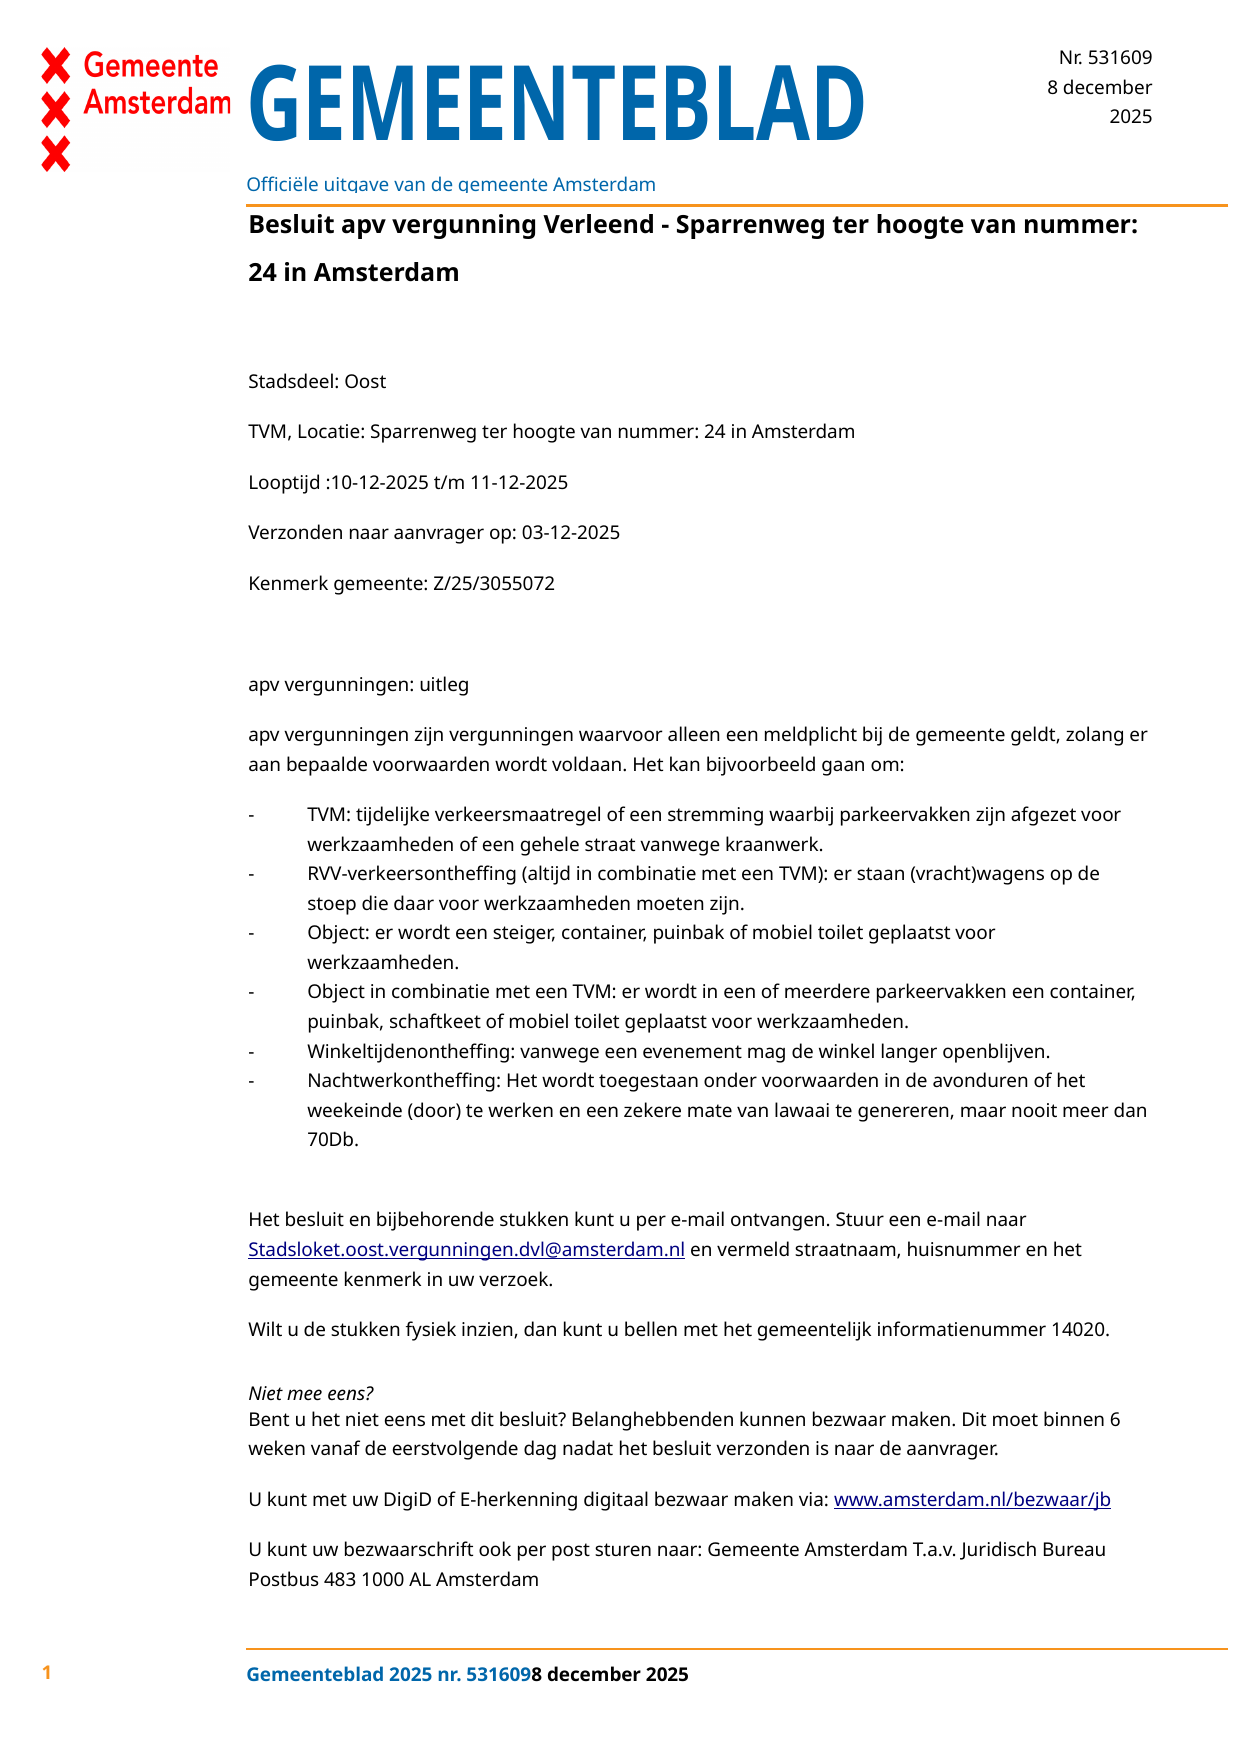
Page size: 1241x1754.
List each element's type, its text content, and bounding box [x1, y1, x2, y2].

text Het besluit en bijbehorende stukken kunt u per e-mail ontvangen. Stuur een e-mail naar Stadsloket.oost.vergunningen.dvl@amsterdam.nl en vermeld straatnaam, huisnummer en het gemeente kenmerk in uw verzoek. [248, 1207, 1152, 1292]
text Kenmerk gemeente: Z/25/3055072 [248, 570, 1152, 596]
text Besluit apv vergunning Verleend - Sparrenweg ter hoogte van nummer: 24 in Amsterdam [248, 207, 1152, 288]
list RVV-verkeersontheffing (altijd in combinatie met een TVM): er staan (vracht)wagens op de stoep die daar voor werkzaamheden moeten zijn. [248, 860, 1152, 916]
text U kunt uw bezwaarschrift ook per post sturen naar: Gemeente Amsterdam T.a.v. Juridisch Bureau Postbus 483 1000 AL Amsterdam [248, 1536, 1152, 1592]
list Nachtwerkontheffing: Het wordt toegestaan onder voorwaarden in de avonduren of het weekeinde (door) te werken en een zekere mate van lawaai te genereren, maar nooit meer dan 70Db. [248, 1067, 1152, 1152]
list Object: er wordt een steiger, container, puinbak of mobiel toilet geplaatst voor werkzaamheden. [248, 919, 1152, 975]
list Winkeltijdenontheffing: vanwege een evenement mag de winkel langer openblijven. [248, 1038, 1152, 1064]
text Looptijd :10-12-2025 t/m 11-12-2025 [248, 469, 1152, 495]
list TVM: tijdelijke verkeersmaatregel of een stremming waarbij parkeervakken zijn afgezet voor werkzaamheden of een gehele straat vanwege kraanwerk. [248, 801, 1152, 857]
text apv vergunningen zijn vergunningen waarvoor alleen een meldplicht bij de gemeente geldt, zolang er aan bepaalde voorwaarden wordt voldaan. Het kan bijvoorbeeld gaan om: [248, 721, 1152, 777]
list Object in combinatie met een TVM: er wordt in een of meerdere parkeervakken een container, puinbak, schaftkeet of mobiel toilet geplaatst voor werkzaamheden. [248, 979, 1152, 1034]
text Wilt u de stukken fysiek inzien, dan kunt u bellen met het gemeentelijk informatienummer 14020. [248, 1316, 1152, 1342]
text apv vergunningen: uitleg [248, 671, 1152, 697]
text Stadsdeel: Oost [248, 368, 1152, 394]
text Bent u het niet eens met dit besluit? Belanghebbenden kunnen bezwaar maken. Dit moet binnen 6 weken vanaf de eerstvolgende dag nadat het besluit verzonden is naar de aanvrager. [248, 1406, 1152, 1461]
text Niet mee eens? [248, 1380, 1152, 1406]
picture [41, 47, 231, 172]
text TVM, Locatie: Sparrenweg ter hoogte van nummer: 24 in Amsterdam [248, 419, 1152, 444]
text U kunt met uw DigiD of E-herkenning digitaal bezwaar maken via: www.amsterdam.nl/bezwaar/jb [248, 1486, 1152, 1512]
text Verzonden naar aanvrager op: 03-12-2025 [248, 519, 1152, 545]
